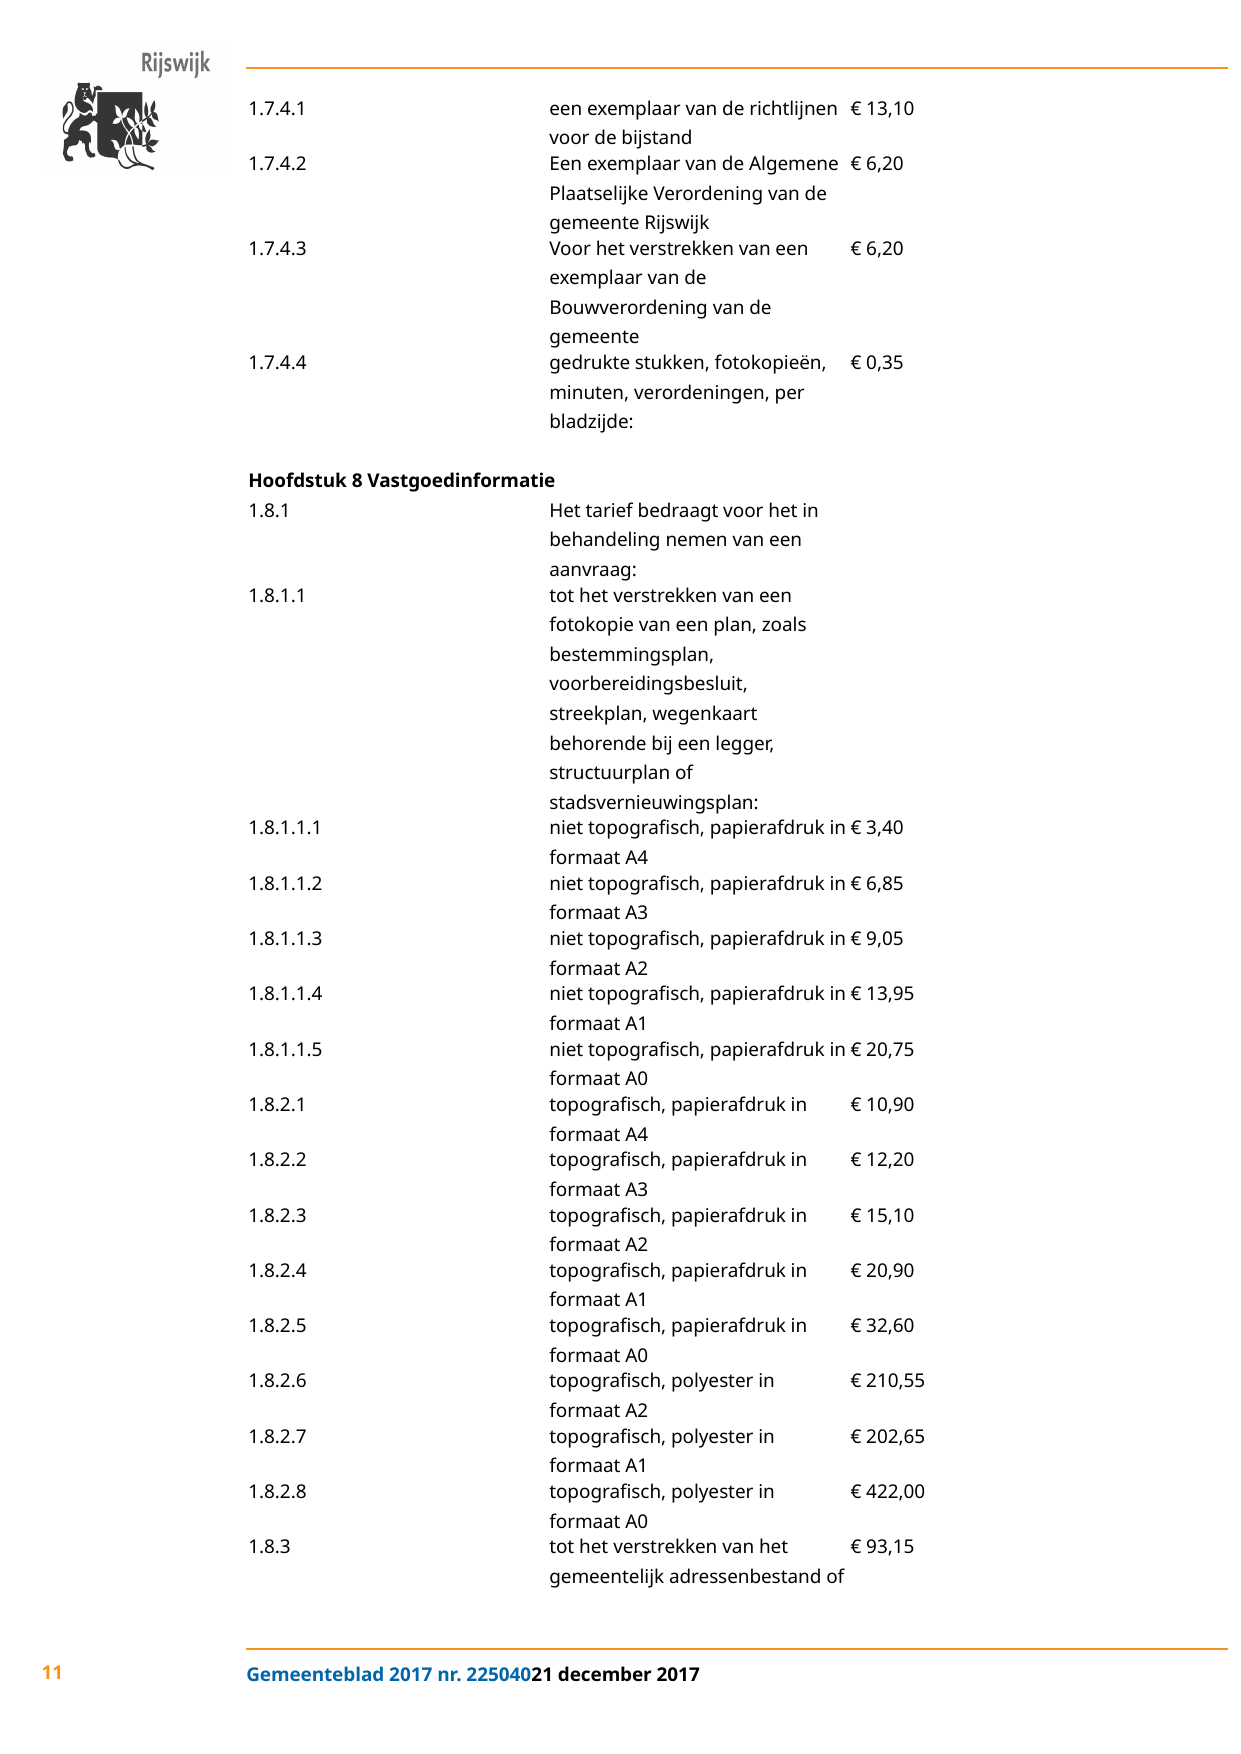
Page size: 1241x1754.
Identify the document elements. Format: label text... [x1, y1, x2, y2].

table_cell € 202,65 [850, 1423, 1152, 1478]
table_cell Voor het verstrekken van een exemplaar van de Bouwverordening van de gemeente [549, 235, 850, 349]
table_cell 1.8.1.1 [248, 582, 549, 814]
table_header [850, 497, 1152, 582]
table_cell niet topografisch, papierafdruk in formaat A1 [549, 981, 850, 1036]
table_cell 1.8.1.1.5 [248, 1036, 549, 1091]
table_cell € 422,00 [850, 1478, 1152, 1534]
table_cell 1.7.4.2 [248, 150, 549, 235]
table_cell 1.8.2.4 [248, 1257, 549, 1312]
table_cell topografisch, papierafdruk in formaat A0 [549, 1313, 850, 1368]
picture [41, 47, 231, 172]
table_cell 1.8.2.5 [248, 1313, 549, 1368]
table_cell 1.7.4.3 [248, 235, 549, 349]
table_cell 1.7.4.1 [248, 95, 549, 150]
table_cell € 6,85 [850, 870, 1152, 925]
table_cell 1.8.3 [248, 1534, 549, 1589]
table_cell € 210,55 [850, 1368, 1152, 1423]
table_cell € 13,10 [850, 95, 1152, 150]
table_cell niet topografisch, papierafdruk in formaat A4 [549, 815, 850, 870]
table_cell € 32,60 [850, 1313, 1152, 1368]
text Hoofdstuk 8 Vastgoedinformatie [248, 467, 1152, 493]
table_cell 1.8.2.6 [248, 1368, 549, 1423]
table_cell niet topografisch, papierafdruk in formaat A0 [549, 1036, 850, 1091]
table_cell een exemplaar van de richtlijnen voor de bijstand [549, 95, 850, 150]
table_cell 1.7.4.4 [248, 350, 549, 434]
table_cell € 20,90 [850, 1257, 1152, 1312]
table_cell € 93,15 [850, 1534, 1152, 1589]
table_cell topografisch, polyester in formaat A0 [549, 1478, 850, 1534]
table_cell tot het verstrekken van het gemeentelijk adressenbestand of [549, 1534, 850, 1589]
table_cell € 13,95 [850, 981, 1152, 1036]
table_cell € 12,20 [850, 1146, 1152, 1202]
table_cell € 20,75 [850, 1036, 1152, 1091]
table_cell niet topografisch, papierafdruk in formaat A2 [549, 925, 850, 981]
table_header 1.8.1 [248, 497, 549, 582]
table_cell 1.8.2.2 [248, 1146, 549, 1202]
table_cell niet topografisch, papierafdruk in formaat A3 [549, 870, 850, 925]
table_cell topografisch, papierafdruk in formaat A3 [549, 1146, 850, 1202]
table_cell 1.8.1.1.1 [248, 815, 549, 870]
table_cell € 6,20 [850, 150, 1152, 235]
table_cell Een exemplaar van de Algemene Plaatselijke Verordening van de gemeente Rijswijk [549, 150, 850, 235]
table_cell € 6,20 [850, 235, 1152, 349]
table_cell € 10,90 [850, 1091, 1152, 1146]
table_cell topografisch, polyester in formaat A2 [549, 1368, 850, 1423]
table_cell € 0,35 [850, 350, 1152, 434]
table_cell topografisch, papierafdruk in formaat A2 [549, 1202, 850, 1257]
table_cell 1.8.2.8 [248, 1478, 549, 1534]
table_cell € 9,05 [850, 925, 1152, 981]
table_cell € 3,40 [850, 815, 1152, 870]
table_header Het tarief bedraagt voor het in behandeling nemen van een aanvraag: [549, 497, 850, 582]
table_cell tot het verstrekken van een fotokopie van een plan, zoals bestemmingsplan, voorbereidingsbesluit, streekplan, wegenkaart behorende bij een legger, structuurplan of stadsvernieuwingsplan: [549, 582, 850, 814]
table_cell 1.8.1.1.2 [248, 870, 549, 925]
table_cell 1.8.2.7 [248, 1423, 549, 1478]
table_cell 1.8.1.1.3 [248, 925, 549, 981]
table_cell € 15,10 [850, 1202, 1152, 1257]
table_cell 1.8.2.3 [248, 1202, 549, 1257]
table_cell 1.8.1.1.4 [248, 981, 549, 1036]
table_cell [850, 582, 1152, 814]
table_cell topografisch, papierafdruk in formaat A4 [549, 1091, 850, 1146]
table_cell 1.8.2.1 [248, 1091, 549, 1146]
table_cell topografisch, papierafdruk in formaat A1 [549, 1257, 850, 1312]
table_cell topografisch, polyester in formaat A1 [549, 1423, 850, 1478]
table_cell gedrukte stukken, fotokopieën, minuten, verordeningen, per bladzijde: [549, 350, 850, 434]
